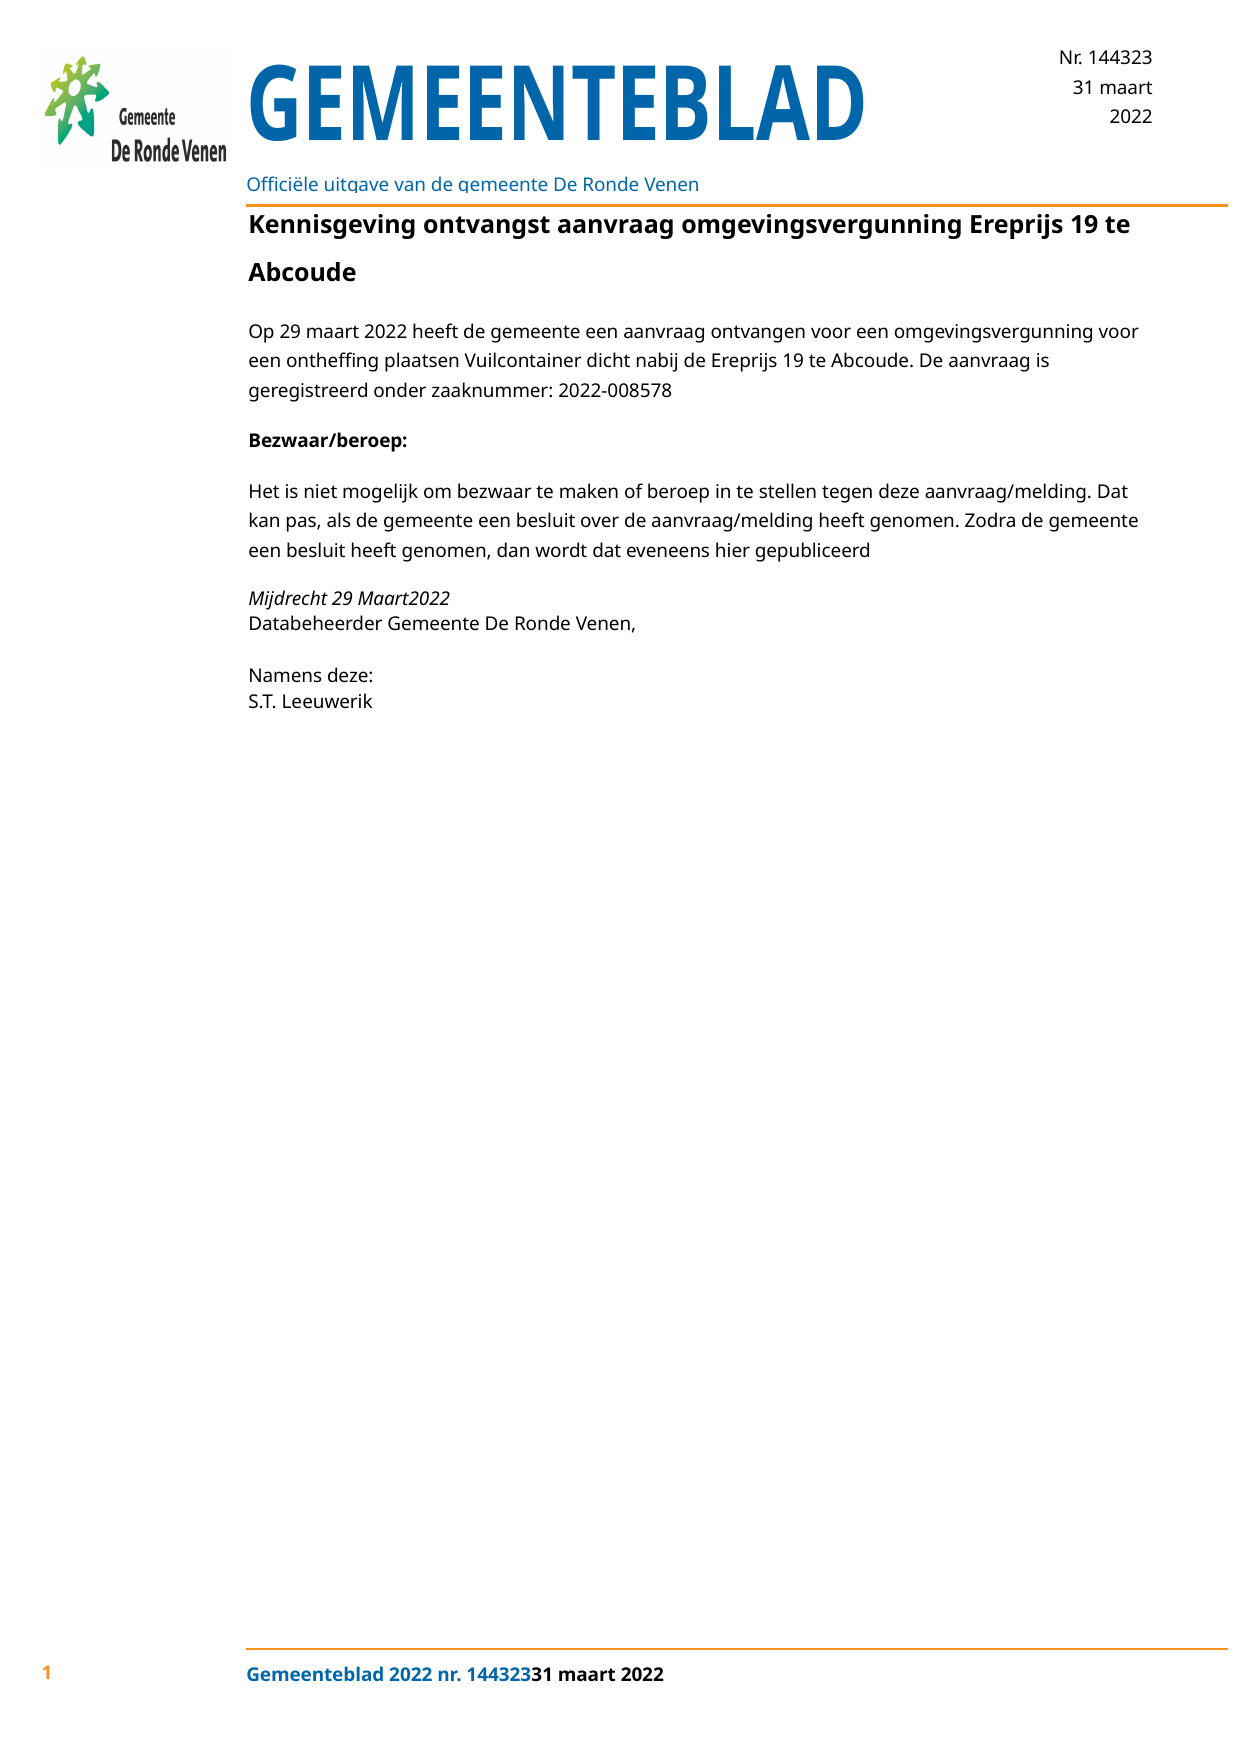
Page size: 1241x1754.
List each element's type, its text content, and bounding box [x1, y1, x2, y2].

text Kennisgeving ontvangst aanvraag omgevingsvergunning Ereprijs 19 te Abcoude [248, 207, 1152, 288]
text Databeheerder Gemeente De Ronde Venen, [248, 611, 1152, 636]
text Mijdrecht 29 Maart2022 [248, 585, 1152, 611]
text Bezwaar/beroep: [248, 427, 1152, 453]
text Namens deze: [248, 662, 1152, 688]
text Op 29 maart 2022 heeft de gemeente een aanvraag ontvangen voor een omgevingsvergunning voor een ontheffing plaatsen Vuilcontainer dicht nabij de Ereprijs 19 te Abcoude. De aanvraag is geregistreerd onder zaaknummer: 2022-008578 [248, 318, 1152, 403]
text Het is niet mogelijk om bezwaar te maken of beroep in te stellen tegen deze aanvraag/melding. Dat kan pas, als de gemeente een besluit over de aanvraag/melding heeft genomen. Zodra de gemeente een besluit heeft genomen, dan wordt dat eveneens hier gepubliceerd [248, 478, 1152, 563]
picture [41, 47, 231, 172]
text S.T. Leeuwerik [248, 688, 1152, 713]
